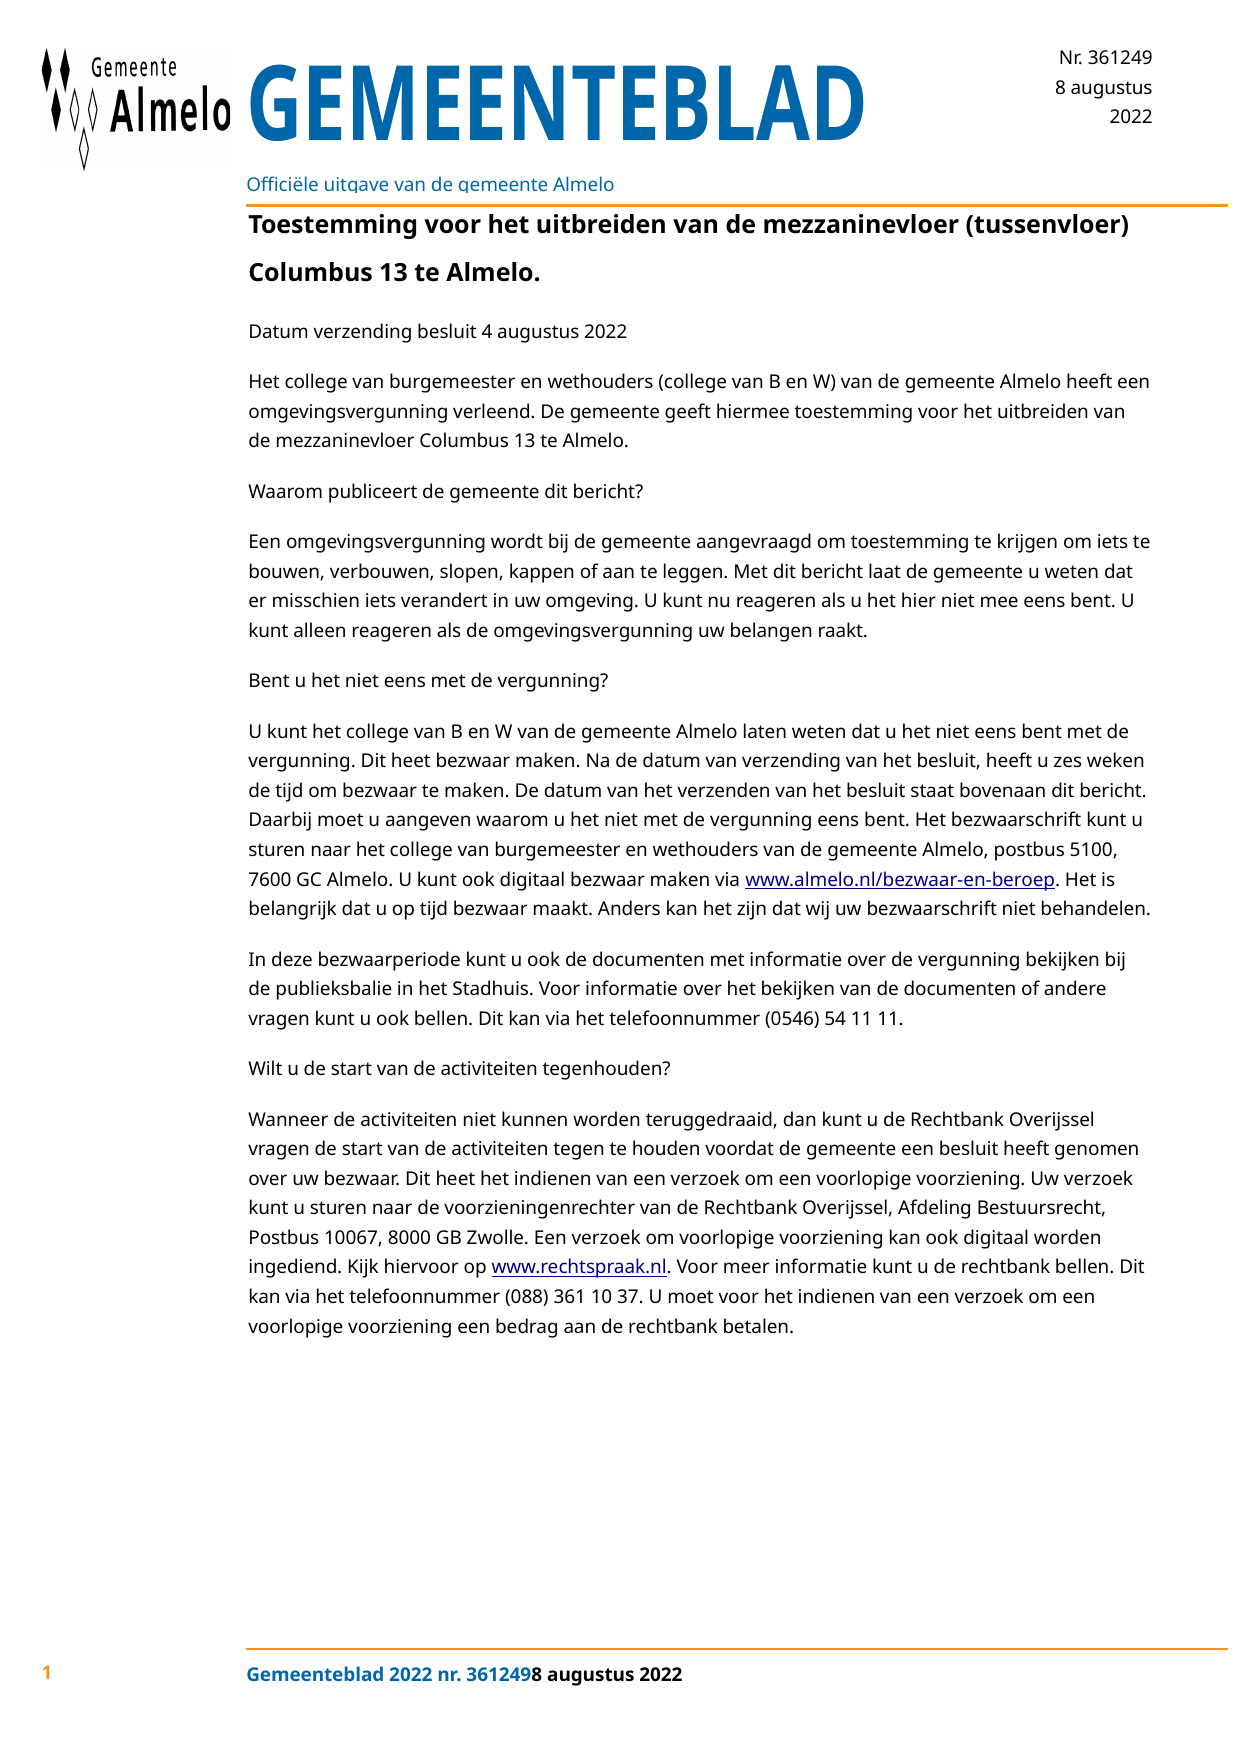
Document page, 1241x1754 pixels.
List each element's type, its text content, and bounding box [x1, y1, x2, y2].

text Bent u het niet eens met de vergunning? [248, 667, 1152, 693]
text Een omgevingsvergunning wordt bij de gemeente aangevraagd om toestemming te krijgen om iets te bouwen, verbouwen, slopen, kappen of aan te leggen. Met dit bericht laat de gemeente u weten dat er misschien iets verandert in uw omgeving. U kunt nu reageren als u het hier niet mee eens bent. U kunt alleen reageren als de omgevingsvergunning uw belangen raakt. [248, 528, 1152, 643]
text Wanneer de activiteiten niet kunnen worden teruggedraaid, dan kunt u de Rechtbank Overijssel vragen de start van de activiteiten tegen te houden voordat de gemeente een besluit heeft genomen over uw bezwaar. Dit heet het indienen van een verzoek om een voorlopige voorziening. Uw verzoek kunt u sturen naar de voorzieningenrechter van de Rechtbank Overijssel, Afdeling Bestuursrecht, Postbus 10067, 8000 GB Zwolle. Een verzoek om voorlopige voorziening kan ook digitaal worden ingediend. Kijk hiervoor op www.rechtspraak.nl. Voor meer informatie kunt u de rechtbank bellen. Dit kan via het telefoonnummer (088) 361 10 37. U moet voor het indienen van een verzoek om een voorlopige voorziening een bedrag aan de rechtbank betalen. [248, 1106, 1152, 1339]
text Het college van burgemeester en wethouders (college van B en W) van de gemeente Almelo heeft een omgevingsvergunning verleend. De gemeente geeft hiermee toestemming voor het uitbreiden van de mezzaninevloer Columbus 13 te Almelo. [248, 368, 1152, 453]
text In deze bezwaarperiode kunt u ook de documenten met informatie over de vergunning bekijken bij de publieksbalie in het Stadhuis. Voor informatie over het bekijken van de documenten of andere vragen kunt u ook bellen. Dit kan via het telefoonnummer (0546) 54 11 11. [248, 946, 1152, 1031]
text U kunt het college van B en W van de gemeente Almelo laten weten dat u het niet eens bent met de vergunning. Dit heet bezwaar maken. Na de datum van verzending van het besluit, heeft u zes weken de tijd om bezwaar te maken. De datum van het verzenden van het besluit staat bovenaan dit bericht. Daarbij moet u aangeven waarom u het niet met de vergunning eens bent. Het bezwaarschrift kunt u sturen naar het college van burgemeester en wethouders van de gemeente Almelo, postbus 5100, 7600 GC Almelo. U kunt ook digitaal bezwaar maken via www.almelo.nl/bezwaar-en-beroep. Het is belangrijk dat u op tijd bezwaar maakt. Anders kan het zijn dat wij uw bezwaarschrift niet behandelen. [248, 718, 1152, 921]
text Waarom publiceert de gemeente dit bericht? [248, 478, 1152, 504]
text Datum verzending besluit 4 augustus 2022 [248, 318, 1152, 344]
text Toestemming voor het uitbreiden van de mezzaninevloer (tussenvloer) Columbus 13 te Almelo. [248, 207, 1152, 288]
text Wilt u de start van de activiteiten tegenhouden? [248, 1055, 1152, 1081]
picture [41, 47, 231, 172]
